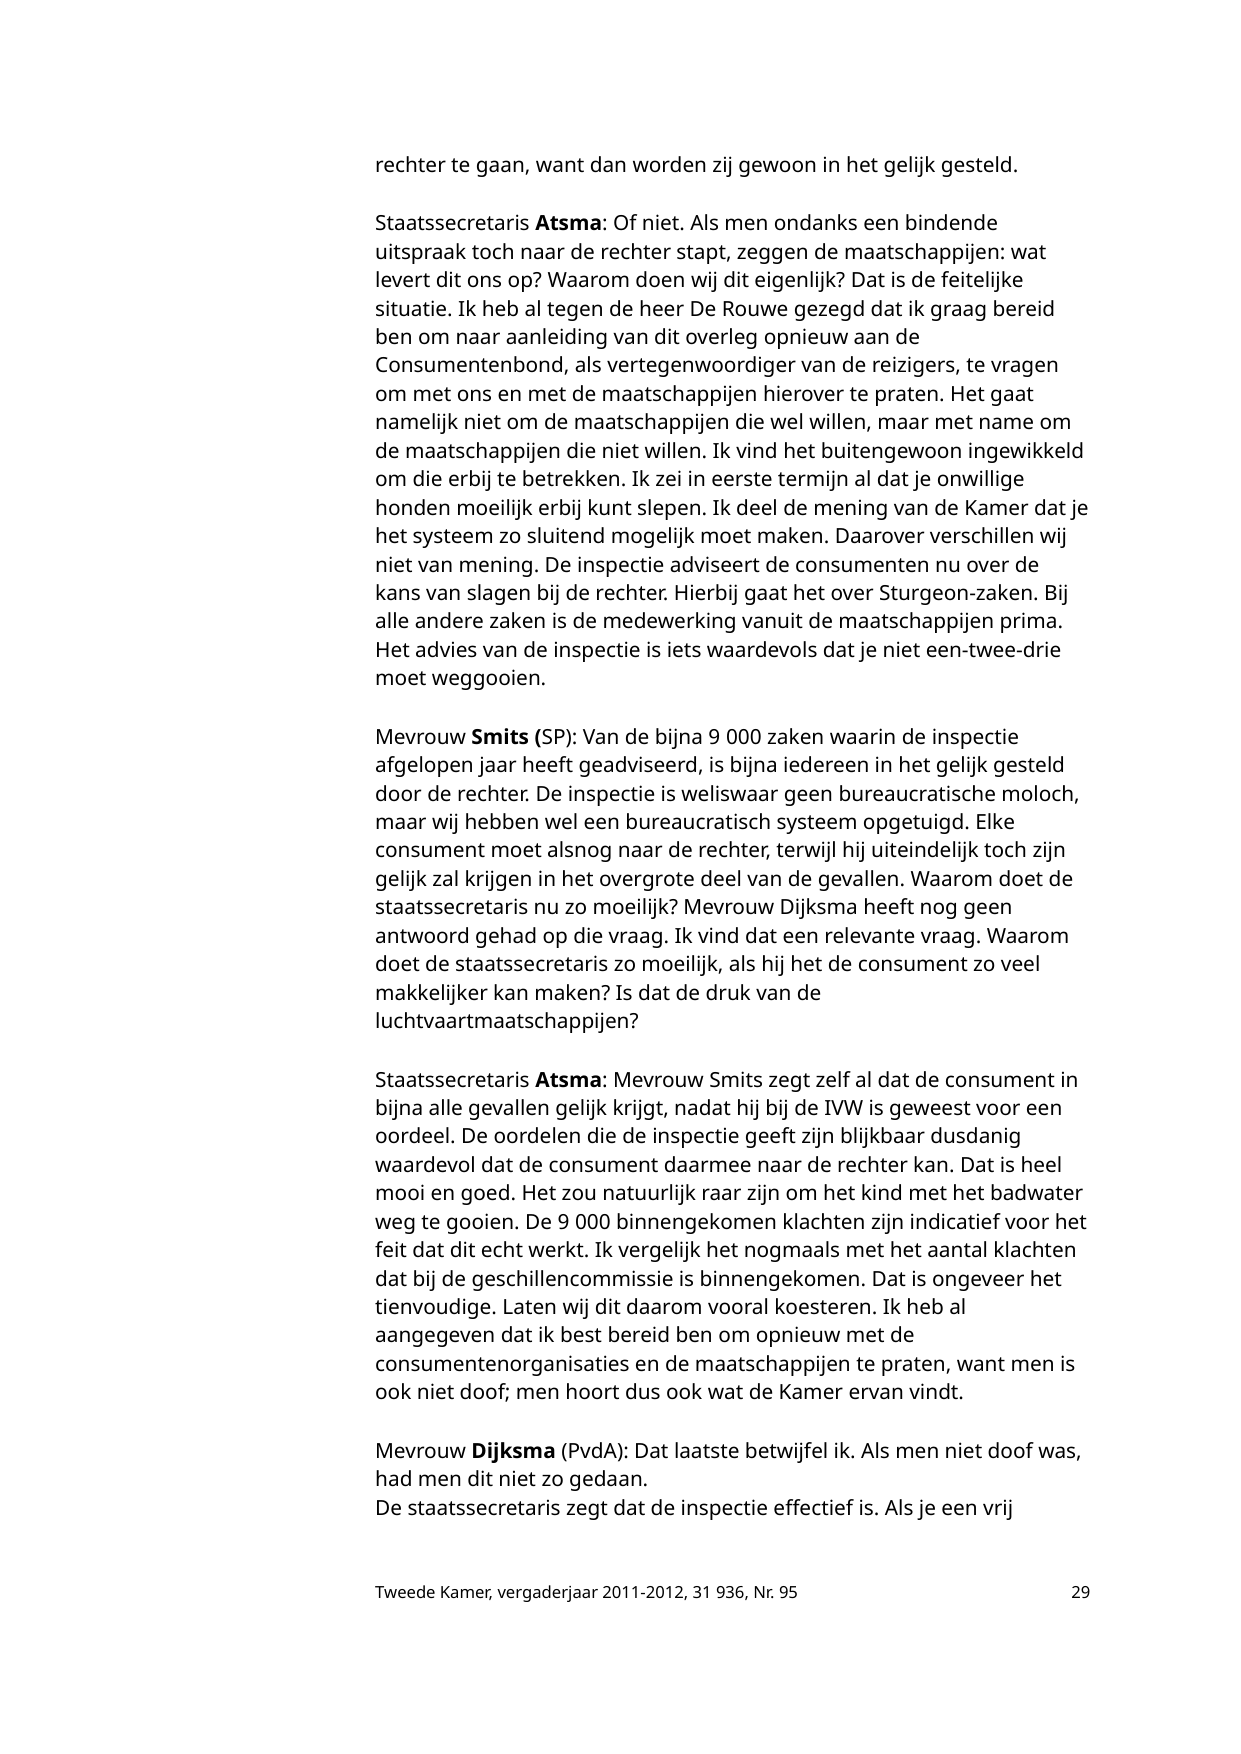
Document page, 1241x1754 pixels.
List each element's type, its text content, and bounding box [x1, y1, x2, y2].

text Staatssecretaris Atsma: Of niet. Als men ondanks een bindende uitspraak toch naar de rechter stapt, zeggen de maatschappijen: wat levert dit ons op? Waarom doen wij dit eigenlijk? Dat is de feitelijke situatie. Ik heb al tegen de heer De Rouwe gezegd dat ik graag bereid ben om naar aanleiding van dit overleg opnieuw aan de Consumentenbond, als vertegenwoordiger van de reizigers, te vragen om met ons en met de maatschappijen hierover te praten. Het gaat namelijk niet om de maatschappijen die wel willen, maar met name om de maatschappijen die niet willen. Ik vind het buitengewoon ingewikkeld om die erbij te betrekken. Ik zei in eerste termijn al dat je onwillige honden moeilijk erbij kunt slepen. Ik deel de mening van de Kamer dat je het systeem zo sluitend mogelijk moet maken. Daarover verschillen wij niet van mening. De inspectie adviseert de consumenten nu over de kans van slagen bij de rechter. Hierbij gaat het over Sturgeon-zaken. Bij alle andere zaken is de medewerking vanuit de maatschappijen prima. Het advies van de inspectie is iets waardevols dat je niet een-twee-drie moet weggooien. [375, 208, 1090, 692]
text De staatssecretaris zegt dat de inspectie effectief is. Als je een vrij [375, 1493, 1090, 1521]
text rechter te gaan, want dan worden zij gewoon in het gelijk gesteld. [375, 150, 1090, 178]
text Staatssecretaris Atsma: Mevrouw Smits zegt zelf al dat de consument in bijna alle gevallen gelijk krijgt, nadat hij bij de IVW is geweest voor een oordeel. De oordelen die de inspectie geeft zijn blijkbaar dusdanig waardevol dat de consument daarmee naar de rechter kan. Dat is heel mooi en goed. Het zou natuurlijk raar zijn om het kind met het badwater weg te gooien. De 9 000 binnengekomen klachten zijn indicatief voor het feit dat dit echt werkt. Ik vergelijk het nogmaals met het aantal klachten dat bij de geschillencommissie is binnengekomen. Dat is ongeveer het tienvoudige. Laten wij dit daarom vooral koesteren. Ik heb al aangegeven dat ik best bereid ben om opnieuw met de consumentenorganisaties en de maatschappijen te praten, want men is ook niet doof; men hoort dus ook wat de Kamer ervan vindt. [375, 1065, 1090, 1406]
text Mevrouw Smits (SP): Van de bijna 9 000 zaken waarin de inspectie afgelopen jaar heeft geadviseerd, is bijna iedereen in het gelijk gesteld door de rechter. De inspectie is weliswaar geen bureaucratische moloch, maar wij hebben wel een bureaucratisch systeem opgetuigd. Elke consument moet alsnog naar de rechter, terwijl hij uiteindelijk toch zijn gelijk zal krijgen in het overgrote deel van de gevallen. Waarom doet de staatssecretaris nu zo moeilijk? Mevrouw Dijksma heeft nog geen antwoord gehad op die vraag. Ik vind dat een relevante vraag. Waarom doet de staatssecretaris zo moeilijk, als hij het de consument zo veel makkelijker kan maken? Is dat de druk van de luchtvaartmaatschappijen? [375, 722, 1090, 1035]
text Mevrouw Dijksma (PvdA): Dat laatste betwijfel ik. Als men niet doof was, had men dit niet zo gedaan. [375, 1436, 1090, 1493]
